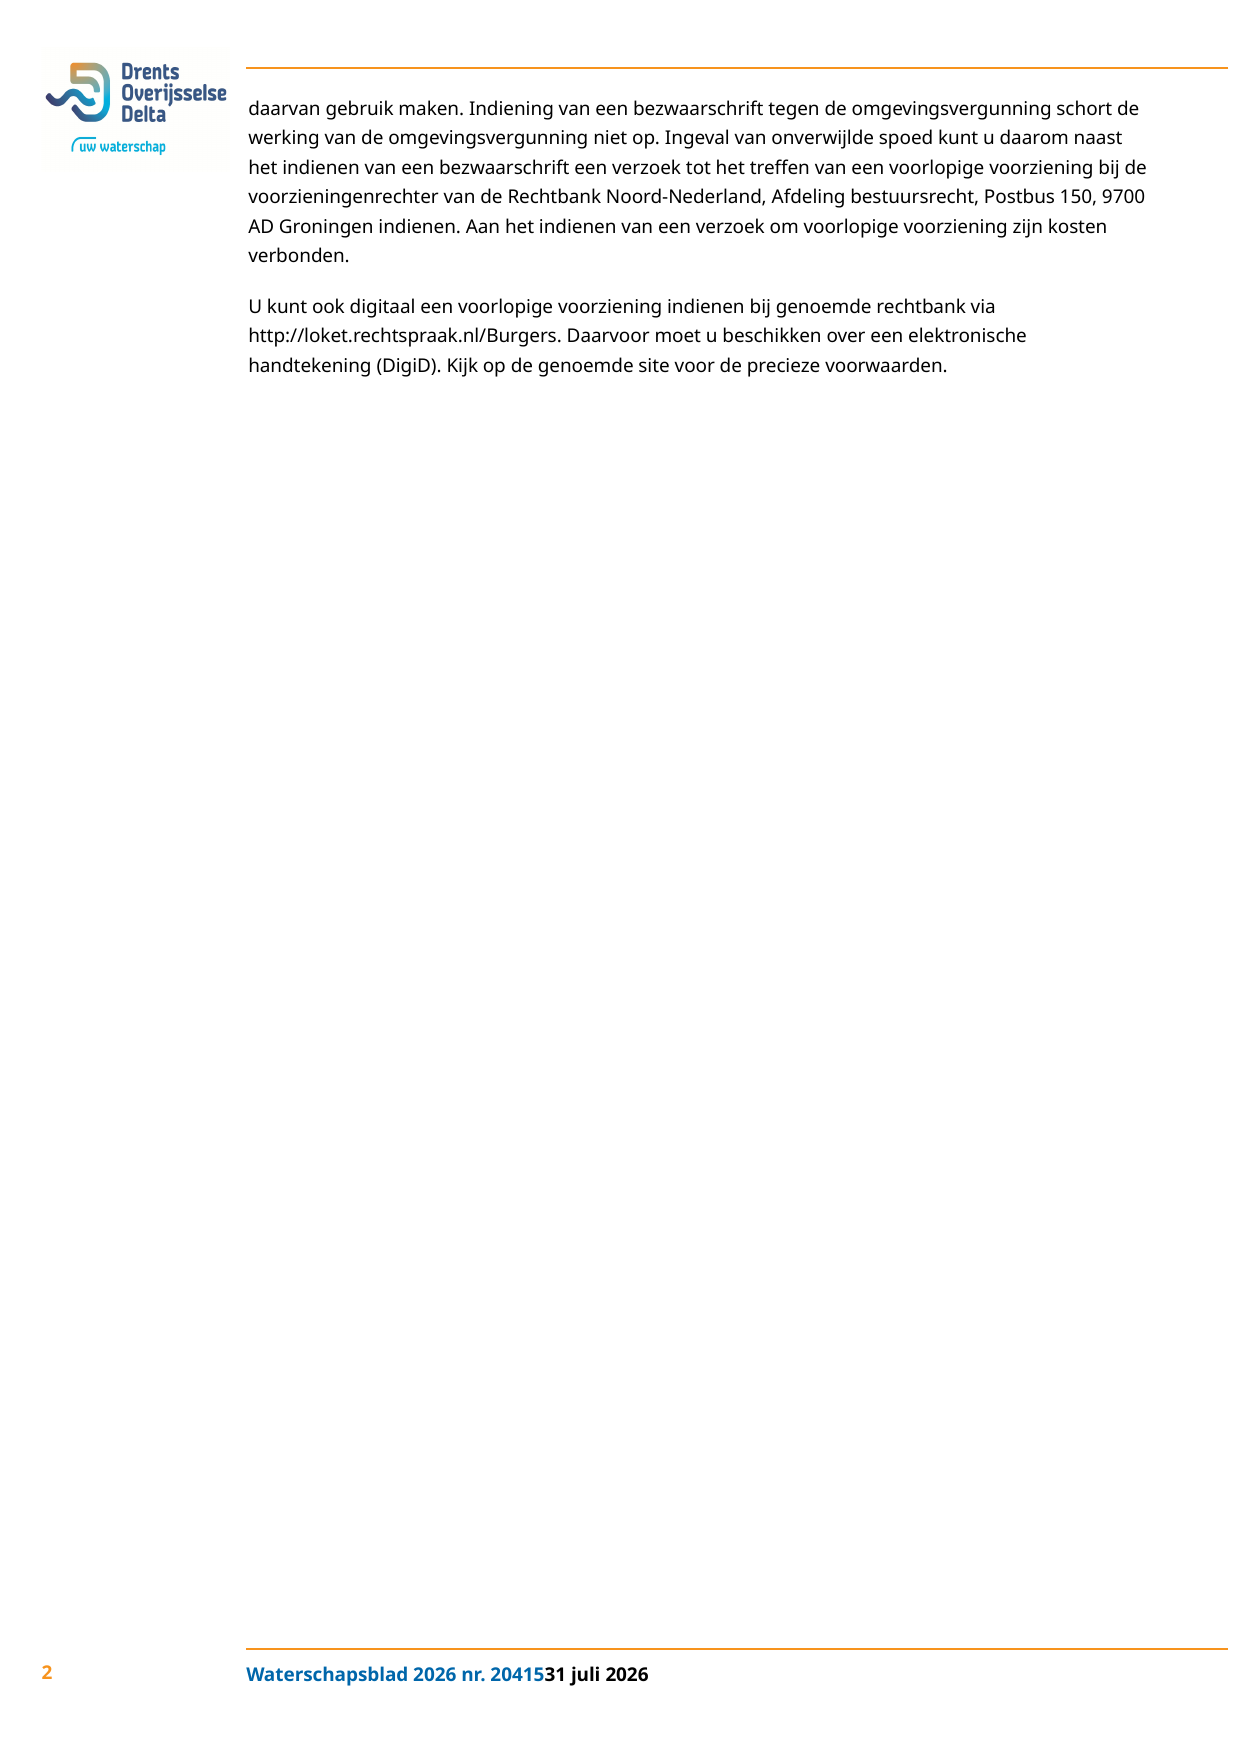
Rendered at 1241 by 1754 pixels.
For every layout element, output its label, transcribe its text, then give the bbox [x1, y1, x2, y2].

picture [41, 47, 231, 172]
text daarvan gebruik maken. Indiening van een bezwaarschrift tegen de omgevingsvergunning schort de werking van de omgevingsvergunning niet op. Ingeval van onverwijlde spoed kunt u daarom naast het indienen van een bezwaarschrift een verzoek tot het treffen van een voorlopige voorziening bij de voorzieningenrechter van de Rechtbank Noord-Nederland, Afdeling bestuursrecht, Postbus 150, 9700 AD Groningen indienen. Aan het indienen van een verzoek om voorlopige voorziening zijn kosten verbonden. [248, 95, 1152, 268]
text U kunt ook digitaal een voorlopige voorziening indienen bij genoemde rechtbank via http://loket.rechtspraak.nl/Burgers. Daarvoor moet u beschikken over een elektronische handtekening (DigiD). Kijk op de genoemde site voor de precieze voorwaarden. [248, 293, 1152, 378]
